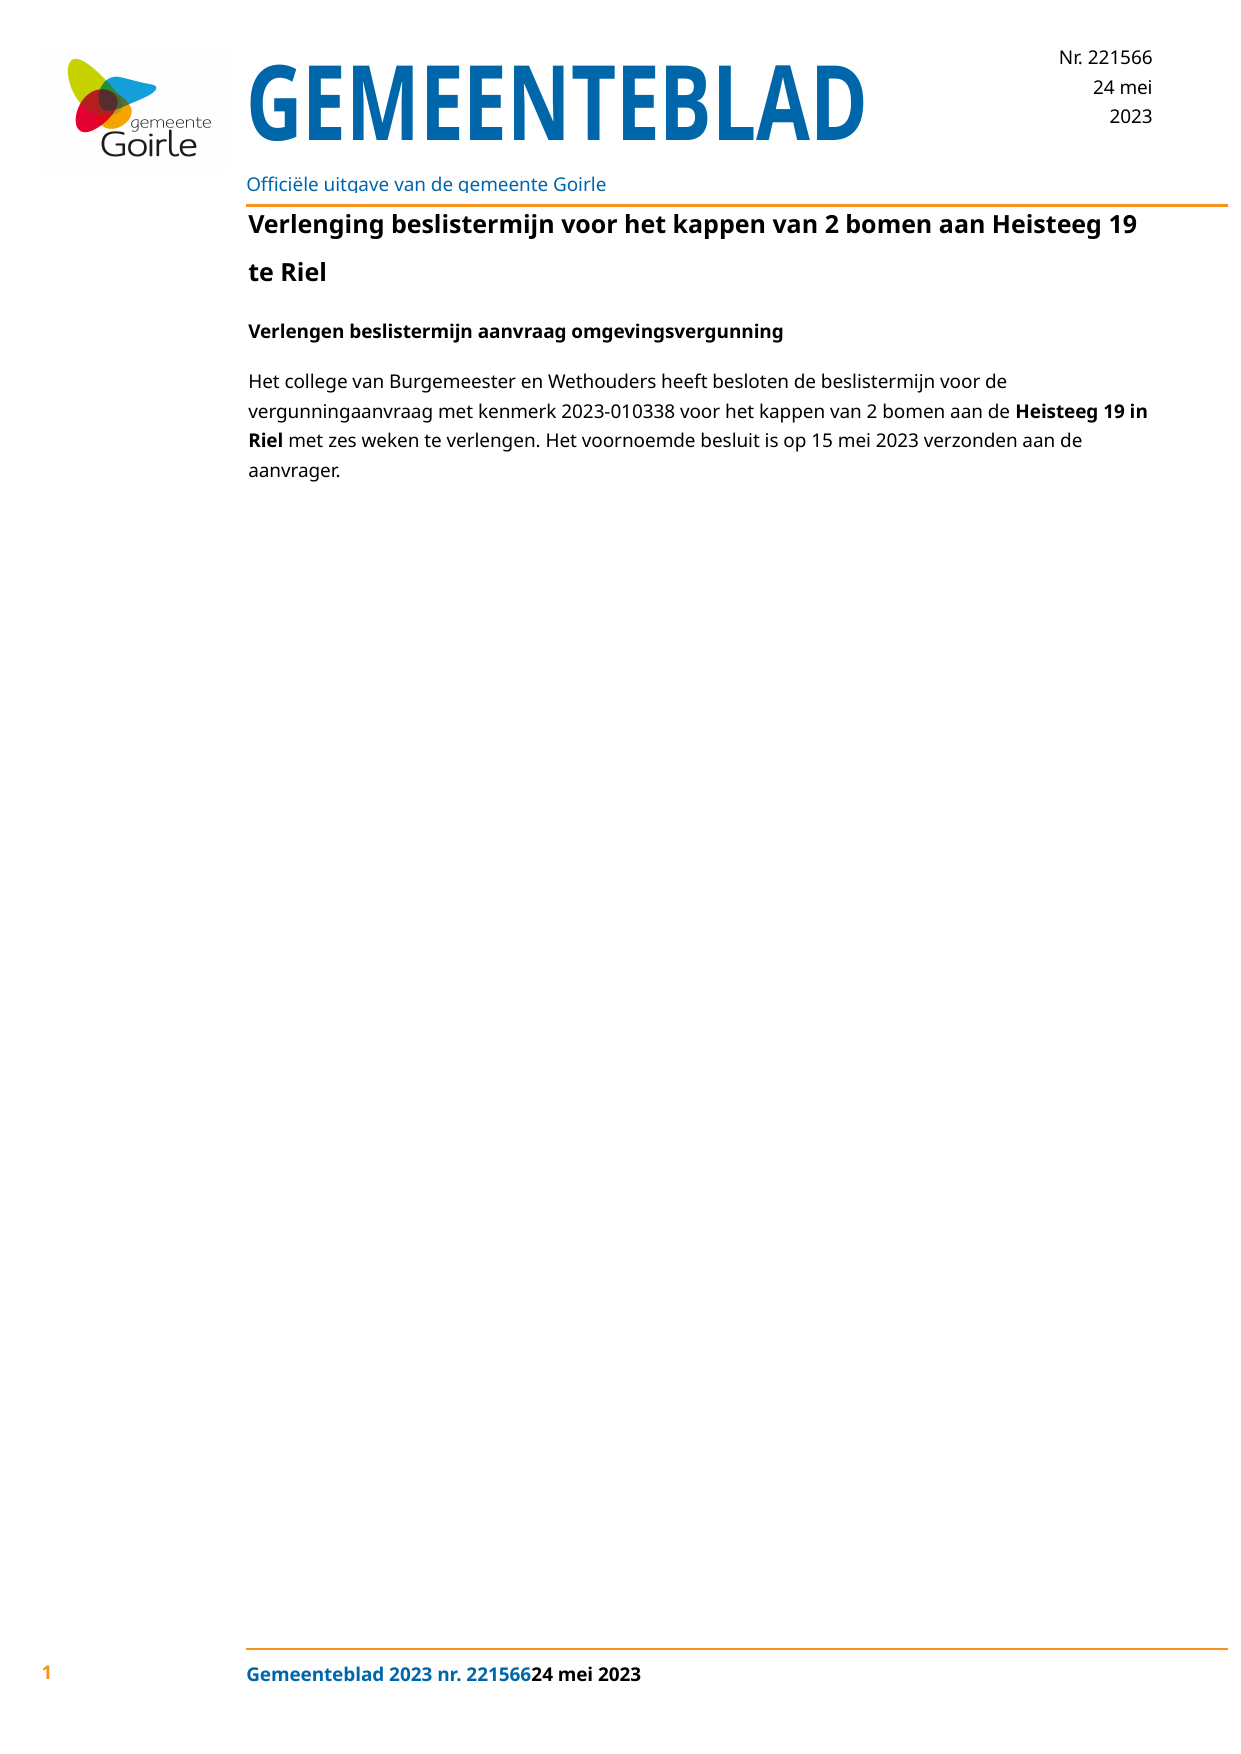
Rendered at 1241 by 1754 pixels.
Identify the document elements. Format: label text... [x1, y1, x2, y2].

picture [41, 47, 231, 172]
text Het college van Burgemeester en Wethouders heeft besloten de beslistermijn voor de vergunningaanvraag met kenmerk 2023-010338 voor het kappen van 2 bomen aan de Heisteeg 19 in Riel met zes weken te verlengen. Het voornoemde besluit is op 15 mei 2023 verzonden aan de aanvrager. [248, 368, 1152, 483]
text Verlengen beslistermijn aanvraag omgevingsvergunning [248, 318, 1152, 344]
text Verlenging beslistermijn voor het kappen van 2 bomen aan Heisteeg 19 te Riel [248, 207, 1152, 288]
